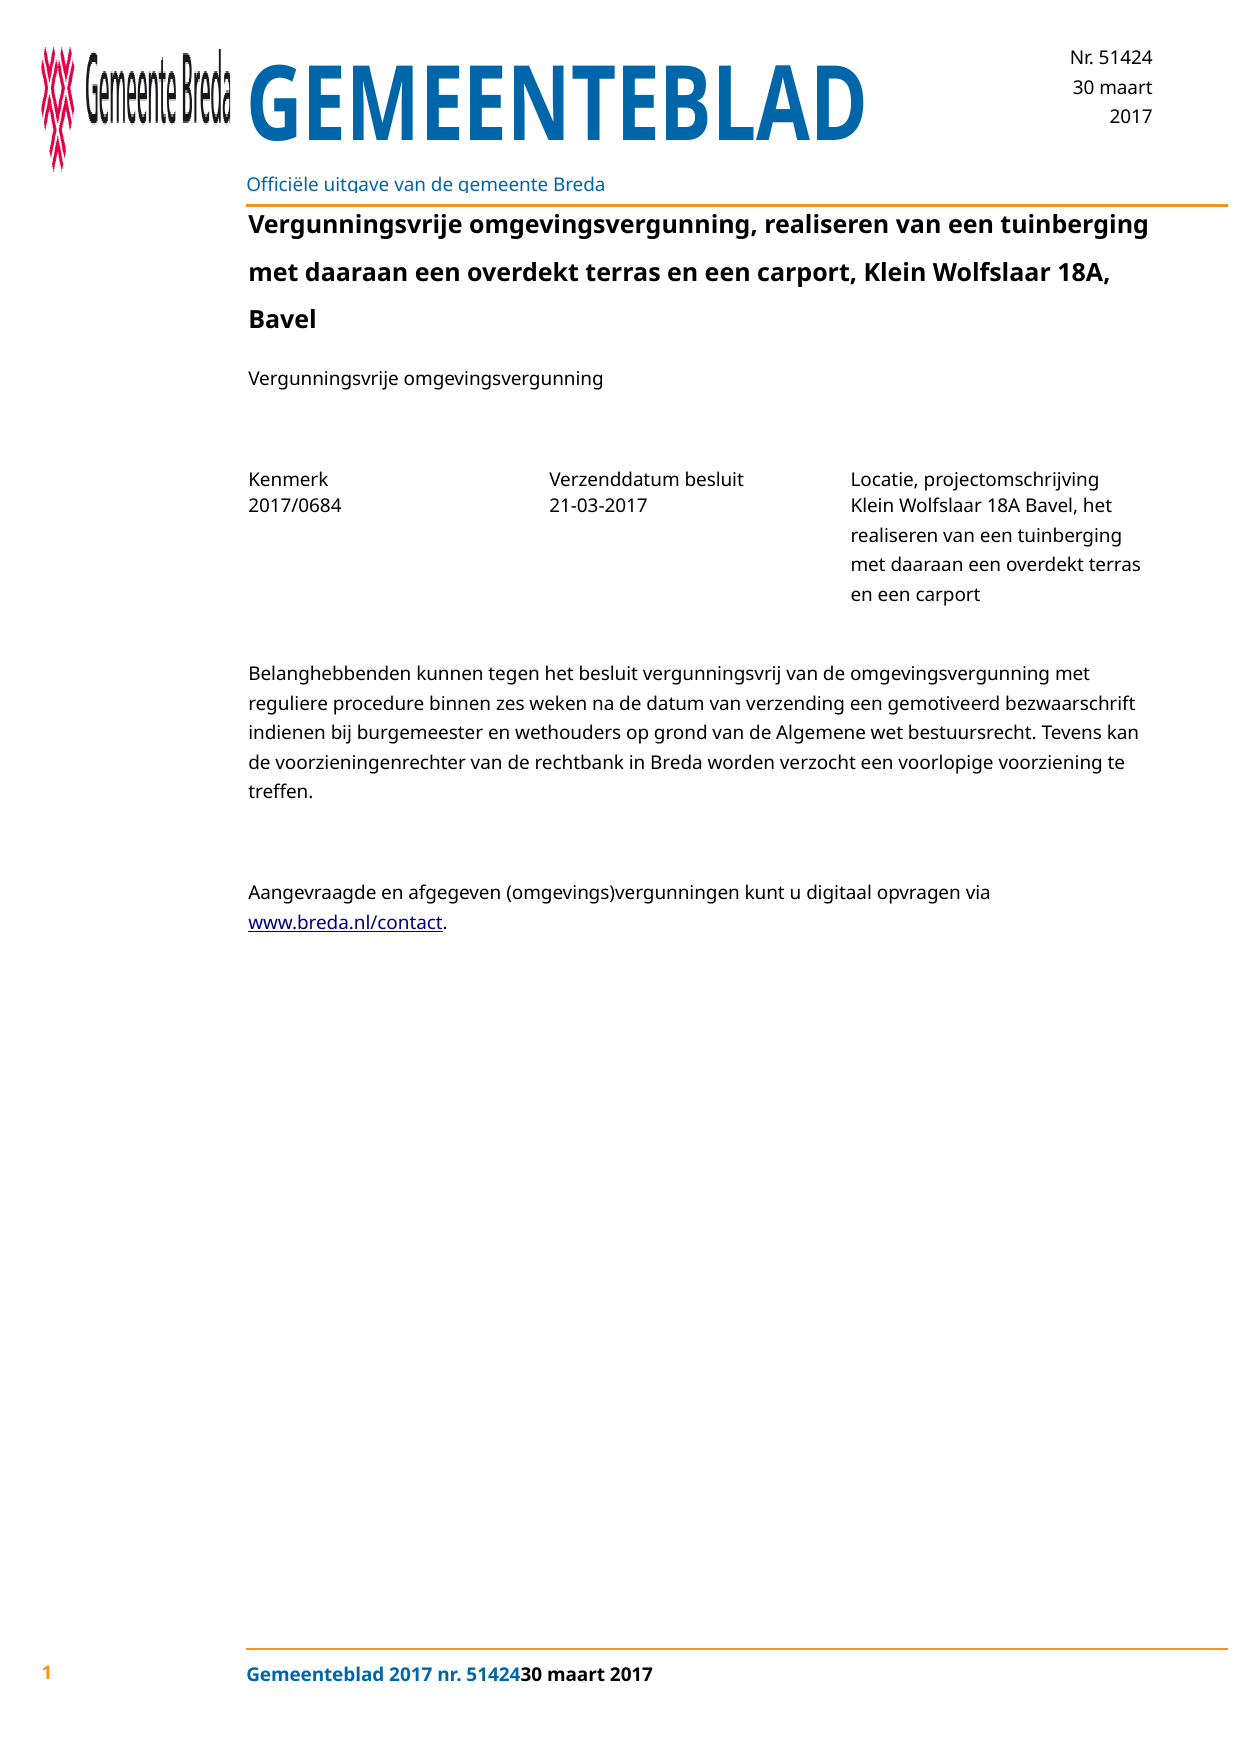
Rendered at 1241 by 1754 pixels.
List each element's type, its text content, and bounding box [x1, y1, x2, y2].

table_cell 21-03-2017 [549, 492, 850, 607]
picture [41, 47, 231, 172]
text Aangevraagde en afgegeven (omgevings)vergunningen kunt u digitaal opvragen via www.breda.nl/contact. [248, 879, 1152, 935]
table_cell Klein Wolfslaar 18A Bavel, het realiseren van een tuinberging met daaraan een overdekt terras en een carport [850, 492, 1152, 607]
text Vergunningsvrije omgevingsvergunning, realiseren van een tuinberging met daaraan een overdekt terras en een carport, Klein Wolfslaar 18A, Bavel [248, 207, 1152, 336]
table_header Verzenddatum besluit [549, 466, 850, 492]
table_header Kenmerk [248, 466, 549, 492]
text Belanghebbenden kunnen tegen het besluit vergunningsvrij van de omgevingsvergunning met reguliere procedure binnen zes weken na de datum van verzending een gemotiveerd bezwaarschrift indienen bij burgemeester en wethouders op grond van de Algemene wet bestuursrecht. Tevens kan de voorzieningenrechter van de rechtbank in Breda worden verzocht een voorlopige voorziening te treffen. [248, 660, 1152, 804]
text Vergunningsvrije omgevingsvergunning [248, 366, 1152, 391]
table_header Locatie, projectomschrijving [850, 466, 1152, 492]
table_cell 2017/0684 [248, 492, 549, 607]
